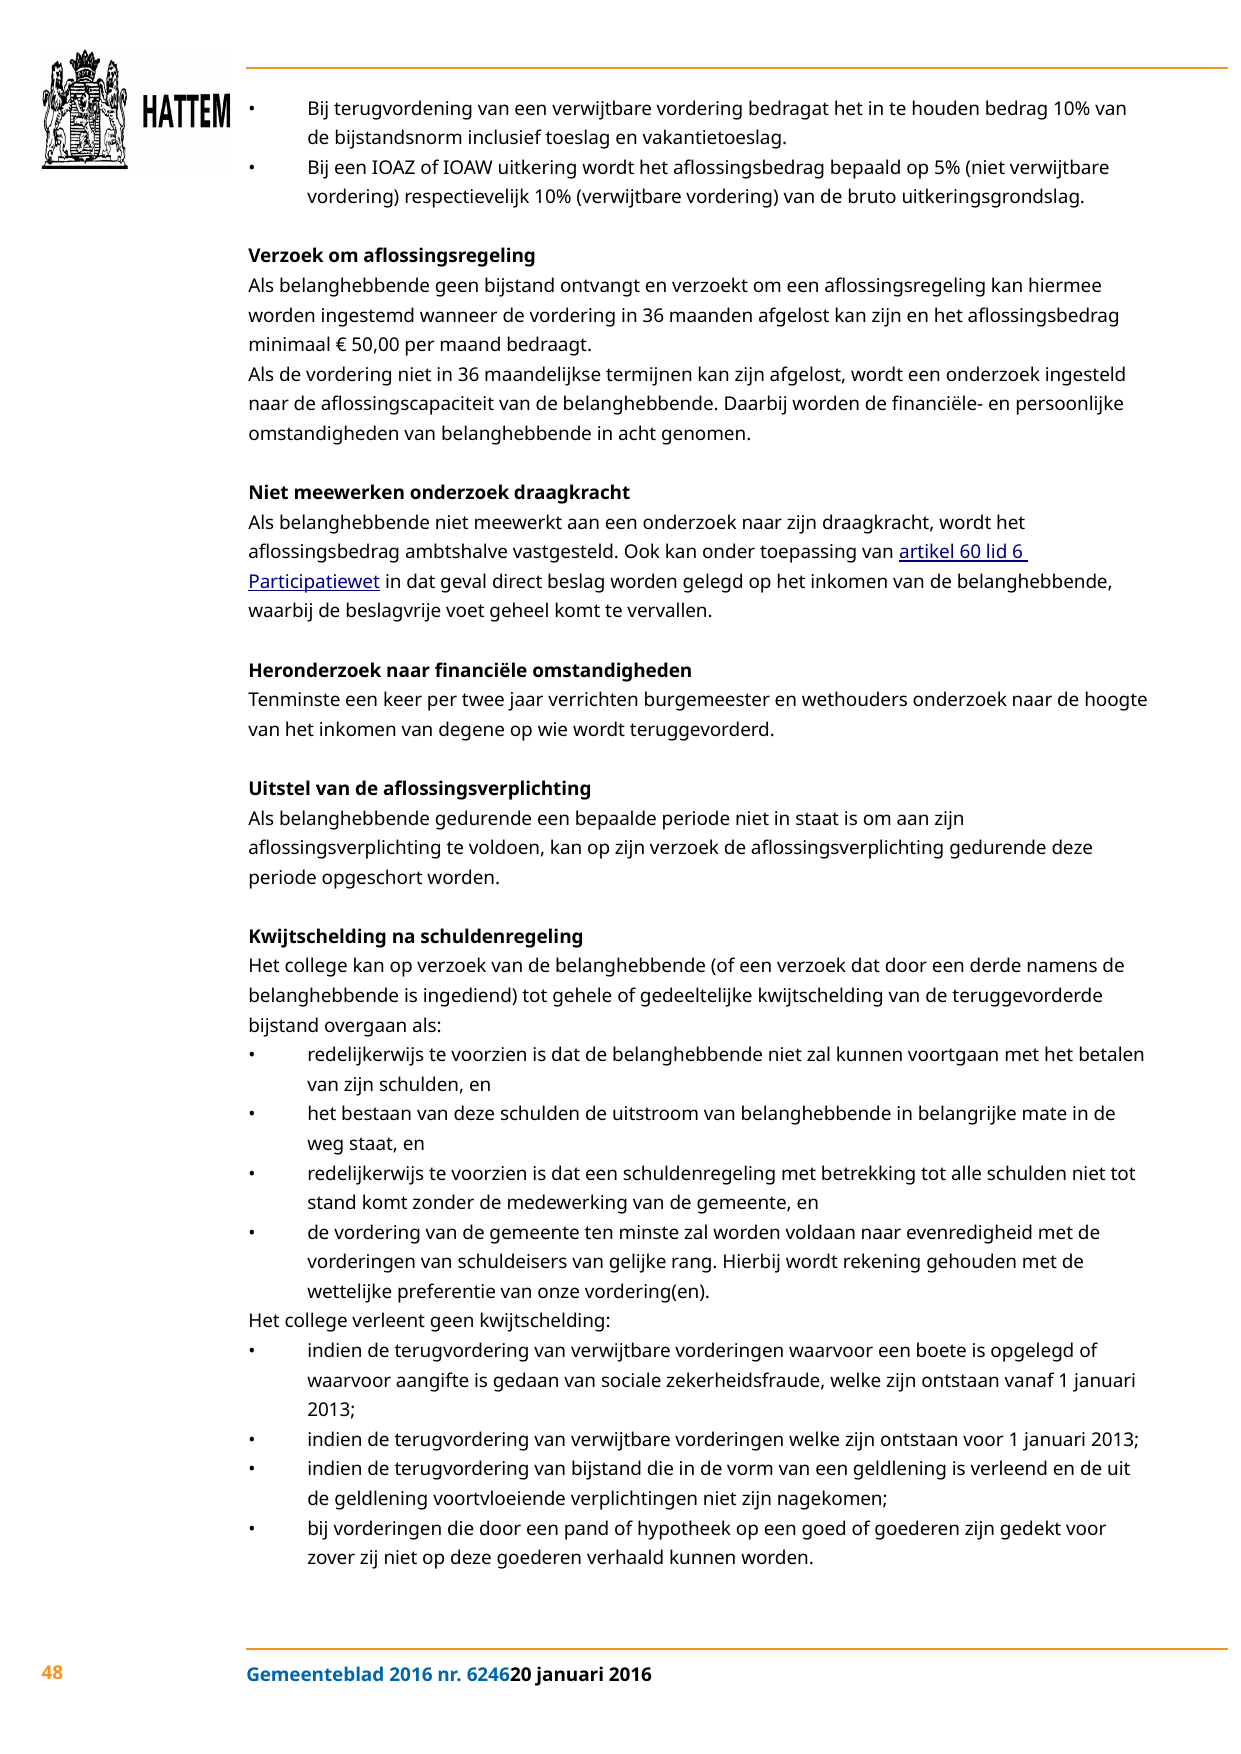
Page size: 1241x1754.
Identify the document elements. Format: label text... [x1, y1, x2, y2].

list redelijkerwijs te voorzien is dat de belanghebbende niet zal kunnen voortgaan met het betalen van zijn schulden, en [248, 1041, 1152, 1097]
text Als de vordering niet in 36 maandelijkse termijnen kan zijn afgelost, wordt een onderzoek ingesteld naar de aflossingscapaciteit van de belanghebbende. Daarbij worden de financiële- en persoonlijke omstandigheden van belanghebbende in acht genomen. [248, 361, 1152, 446]
text Tenminste een keer per twee jaar verrichten burgemeester en wethouders onderzoek naar de hoogte van het inkomen van degene op wie wordt teruggevorderd. [248, 686, 1152, 742]
list de vordering van de gemeente ten minste zal worden voldaan naar evenredigheid met de vorderingen van schuldeisers van gelijke rang. Hierbij wordt rekening gehouden met de wettelijke preferentie van onze vordering(en). [248, 1219, 1152, 1304]
list bij vorderingen die door een pand of hypotheek op een goed of goederen zijn gedekt voor zover zij niet op deze goederen verhaald kunnen worden. [248, 1515, 1152, 1570]
list redelijkerwijs te voorzien is dat een schuldenregeling met betrekking tot alle schulden niet tot stand komt zonder de medewerking van de gemeente, en [248, 1160, 1152, 1215]
text Uitstel van de aflossingsverplichting [248, 775, 1152, 801]
picture [41, 47, 231, 172]
list Bij terugvordening van een verwijtbare vordering bedragat het in te houden bedrag 10% van de bijstandsnorm inclusief toeslag en vakantietoeslag. [248, 95, 1152, 150]
text Verzoek om aflossingsregeling [248, 243, 1152, 268]
text Kwijtschelding na schuldenregeling [248, 923, 1152, 949]
text Het college verleent geen kwijtschelding: [248, 1308, 1152, 1333]
list indien de terugvordering van bijstand die in de vorm van een geldlening is verleend en de uit de geldlening voortvloeiende verplichtingen niet zijn nagekomen; [248, 1456, 1152, 1511]
list indien de terugvordering van verwijtbare vorderingen welke zijn ontstaan voor 1 januari 2013; [248, 1426, 1152, 1452]
text Als belanghebbende niet meewerkt aan een onderzoek naar zijn draagkracht, wordt het aflossingsbedrag ambtshalve vastgesteld. Ook kan onder toepassing van artikel 60 lid 6 Participatiewet in dat geval direct beslag worden gelegd op het inkomen van de belanghebbende, waarbij de beslagvrije voet geheel komt te vervallen. [248, 509, 1152, 623]
list indien de terugvordering van verwijtbare vorderingen waarvoor een boete is opgelegd of waarvoor aangifte is gedaan van sociale zekerheidsfraude, welke zijn ontstaan vanaf 1 januari 2013; [248, 1337, 1152, 1422]
text Als belanghebbende geen bijstand ontvangt en verzoekt om een aflossingsregeling kan hiermee worden ingestemd wanneer de vordering in 36 maanden afgelost kan zijn en het aflossingsbedrag minimaal € 50,00 per maand bedraagt. [248, 272, 1152, 357]
list het bestaan van deze schulden de uitstroom van belanghebbende in belangrijke mate in de weg staat, en [248, 1101, 1152, 1156]
list Bij een IOAZ of IOAW uitkering wordt het aflossingsbedrag bepaald op 5% (niet verwijtbare vordering) respectievelijk 10% (verwijtbare vordering) van de bruto uitkeringsgrondslag. [248, 154, 1152, 209]
text Heronderzoek naar financiële omstandigheden [248, 657, 1152, 683]
text Niet meewerken onderzoek draagkracht [248, 479, 1152, 505]
text Als belanghebbende gedurende een bepaalde periode niet in staat is om aan zijn aflossingsverplichting te voldoen, kan op zijn verzoek de aflossingsverplichting gedurende deze periode opgeschort worden. [248, 805, 1152, 890]
text Het college kan op verzoek van de belanghebbende (of een verzoek dat door een derde namens de belanghebbende is ingediend) tot gehele of gedeeltelijke kwijtschelding van de teruggevorderde bijstand overgaan als: [248, 953, 1152, 1038]
